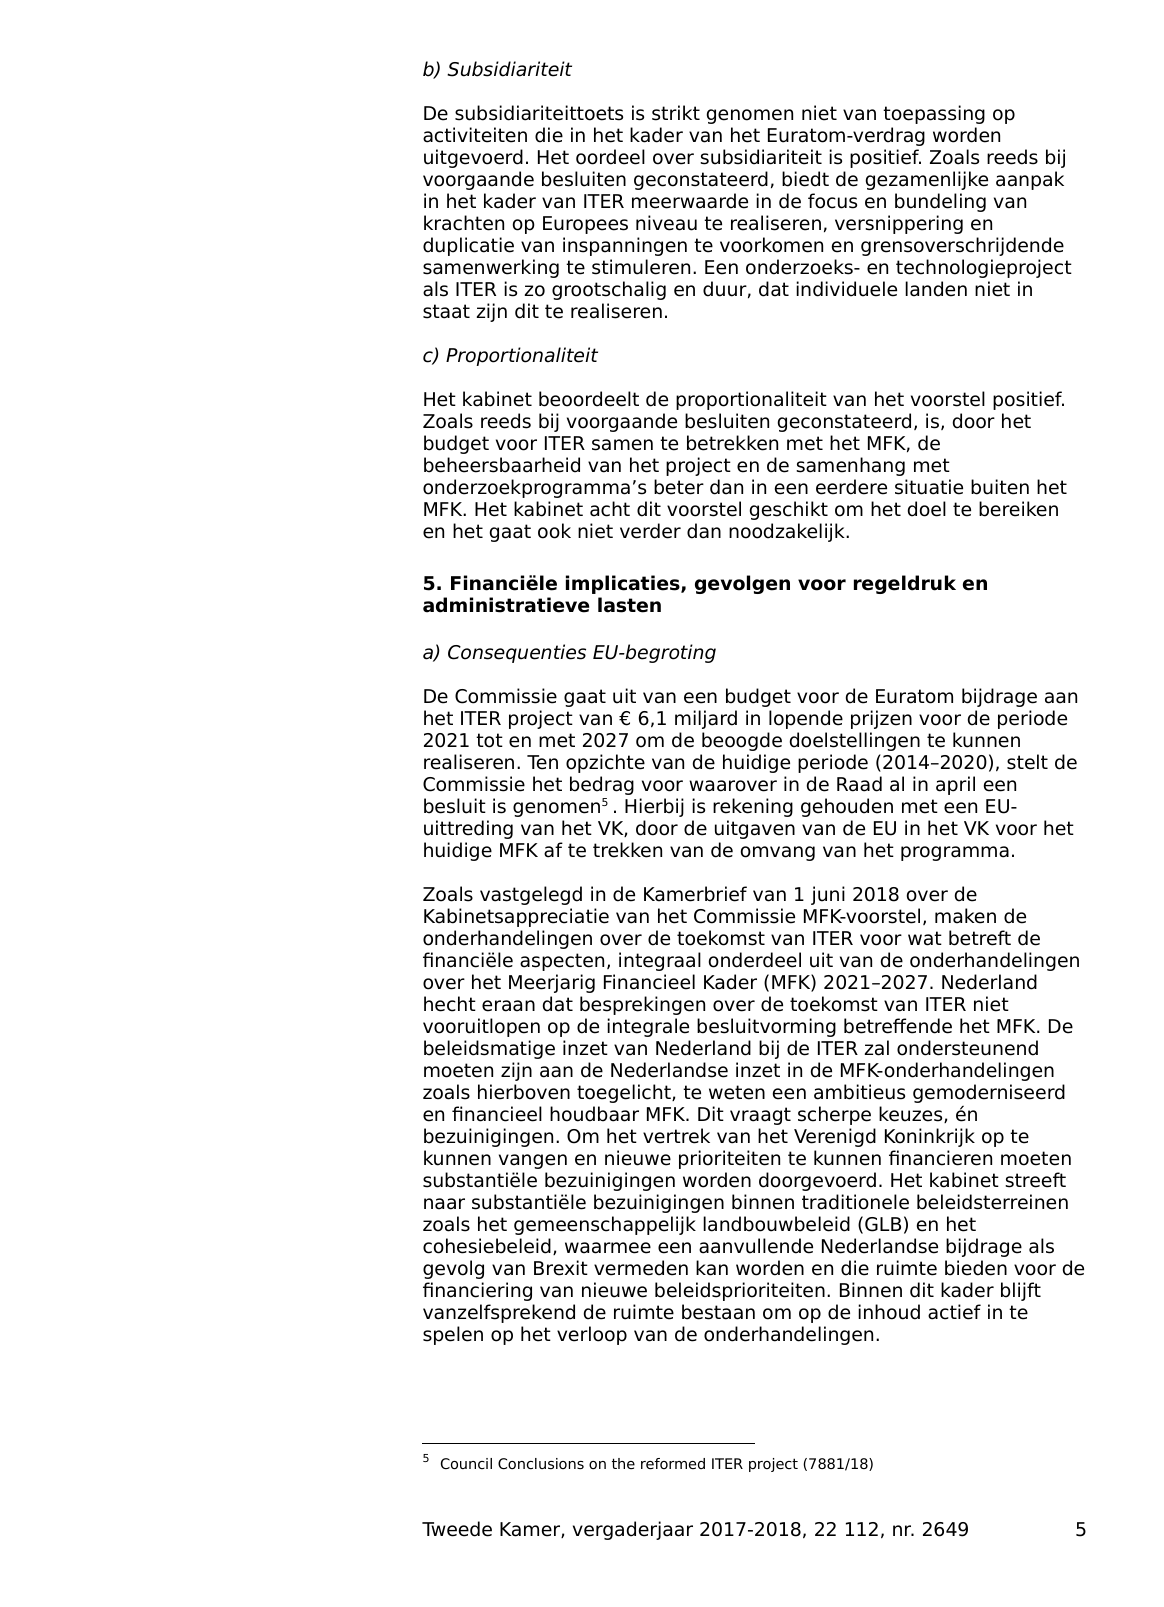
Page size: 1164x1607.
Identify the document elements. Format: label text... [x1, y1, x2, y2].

text De subsidiariteittoets is strikt genomen niet van toepassing op activiteiten die in het kader van het Euratom-verdrag worden uitgevoerd. Het oordeel over subsidiariteit is positief. Zoals reeds bij voorgaande besluiten geconstateerd, biedt de gezamenlijke aanpak in het kader van ITER meerwaarde in de focus en bundeling van krachten op Europees niveau te realiseren, versnippering en duplicatie van inspanningen te voorkomen en grensoverschrijdende samenwerking te stimuleren. Een onderzoeks- en technologieproject als ITER is zo grootschalig en duur, dat individuele landen niet in staat zijn dit te realiseren. [422, 103, 1087, 323]
subtitle c) Proportionaliteit [422, 345, 1087, 367]
text De Commissie gaat uit van een budget voor de Euratom bijdrage aan het ITER project van € 6,1 miljard in lopende prijzen voor de periode 2021 tot en met 2027 om de beoogde doelstellingen te kunnen realiseren. Ten opzichte van de huidige periode (2014–2020), stelt de Commissie het bedrag voor waarover in de Raad al in april een besluit is genomen. Hierbij is rekening gehouden met een EU-uittreding van het VK, door de uitgaven van de EU in het VK voor het huidige MFK af te trekken van de omvang van het programma. [422, 686, 1087, 862]
text Council Conclusions on the reformed ITER project (7881/18) [422, 1452, 1087, 1474]
text Het kabinet beoordeelt de proportionaliteit van het voorstel positief. Zoals reeds bij voorgaande besluiten geconstateerd, is, door het budget voor ITER samen te betrekken met het MFK, de beheersbaarheid van het project en de samenhang met onderzoekprogramma’s beter dan in een eerdere situatie buiten het MFK. Het kabinet acht dit voorstel geschikt om het doel te bereiken en het gaat ook niet verder dan noodzakelijk. [422, 389, 1087, 543]
subtitle 5. Financiële implicaties, gevolgen voor regeldruk en administratieve lasten [422, 573, 1087, 617]
subtitle b) Subsidiariteit [422, 59, 1087, 81]
subtitle a) Consequenties EU-begroting [422, 642, 1087, 664]
text Zoals vastgelegd in de Kamerbrief van 1 juni 2018 over de Kabinetsappreciatie van het Commissie MFK-voorstel, maken de onderhandelingen over de toekomst van ITER voor wat betreft de financiële aspecten, integraal onderdeel uit van de onderhandelingen over het Meerjarig Financieel Kader (MFK) 2021–2027. Nederland hecht eraan dat besprekingen over de toekomst van ITER niet vooruitlopen op de integrale besluitvorming betreffende het MFK. De beleidsmatige inzet van Nederland bij de ITER zal ondersteunend moeten zijn aan de Nederlandse inzet in de MFK-onderhandelingen zoals hierboven toegelicht, te weten een ambitieus gemoderniseerd en financieel houdbaar MFK. Dit vraagt scherpe keuzes, én bezuinigingen. Om het vertrek van het Verenigd Koninkrijk op te kunnen vangen en nieuwe prioriteiten te kunnen financieren moeten substantiële bezuinigingen worden doorgevoerd. Het kabinet streeft naar substantiële bezuinigingen binnen traditionele beleidsterreinen zoals het gemeenschappelijk landbouwbeleid (GLB) en het cohesiebeleid, waarmee een aanvullende Nederlandse bijdrage als gevolg van Brexit vermeden kan worden en die ruimte bieden voor de financiering van nieuwe beleidsprioriteiten. Binnen dit kader blijft vanzelfsprekend de ruimte bestaan om op de inhoud actief in te spelen op het verloop van de onderhandelingen. [422, 884, 1087, 1346]
